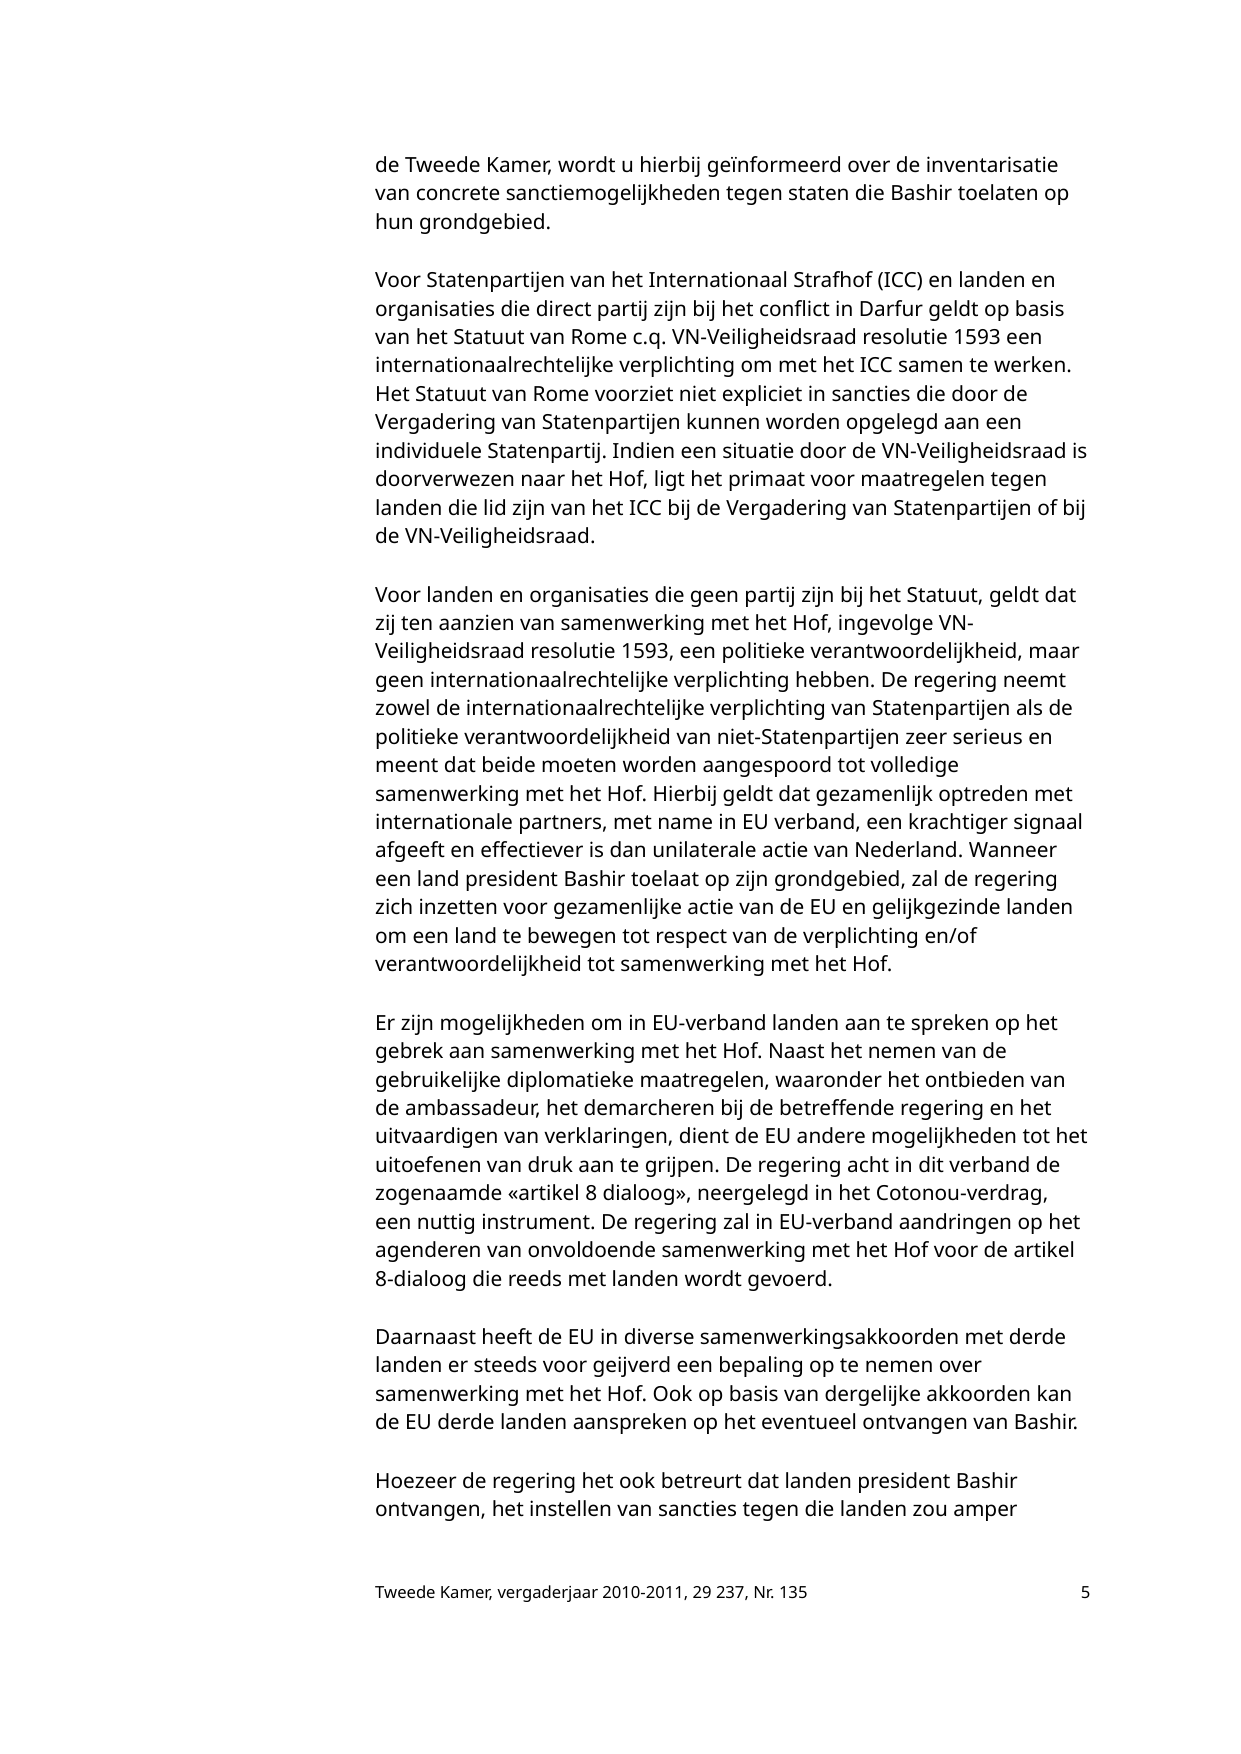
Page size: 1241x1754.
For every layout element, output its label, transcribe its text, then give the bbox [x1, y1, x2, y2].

text Voor Statenpartijen van het Internationaal Strafhof (ICC) en landen en organisaties die direct partij zijn bij het conflict in Darfur geldt op basis van het Statuut van Rome c.q. VN-Veiligheidsraad resolutie 1593 een internationaalrechtelijke verplichting om met het ICC samen te werken. Het Statuut van Rome voorziet niet expliciet in sancties die door de Vergadering van Statenpartijen kunnen worden opgelegd aan een individuele Statenpartij. Indien een situatie door de VN-Veiligheidsraad is doorverwezen naar het Hof, ligt het primaat voor maatregelen tegen landen die lid zijn van het ICC bij de Vergadering van Statenpartijen of bij de VN-Veiligheidsraad. [375, 265, 1090, 550]
text Hoezeer de regering het ook betreurt dat landen president Bashir ontvangen, het instellen van sancties tegen die landen zou amper [375, 1466, 1090, 1523]
text Er zijn mogelijkheden om in EU-verband landen aan te spreken op het gebrek aan samenwerking met het Hof. Naast het nemen van de gebruikelijke diplomatieke maatregelen, waaronder het ontbieden van de ambassadeur, het demarcheren bij de betreffende regering en het uitvaardigen van verklaringen, dient de EU andere mogelijkheden tot het uitoefenen van druk aan te grijpen. De regering acht in dit verband de zogenaamde «artikel 8 dialoog», neergelegd in het Cotonou-verdrag, een nuttig instrument. De regering zal in EU-verband aandringen op het agenderen van onvoldoende samenwerking met het Hof voor de artikel 8-dialoog die reeds met landen wordt gevoerd. [375, 1008, 1090, 1292]
text Daarnaast heeft de EU in diverse samenwerkingsakkoorden met derde landen er steeds voor geijverd een bepaling op te nemen over samenwerking met het Hof. Ook op basis van dergelijke akkoorden kan de EU derde landen aanspreken op het eventueel ontvangen van Bashir. [375, 1322, 1090, 1436]
text Voor landen en organisaties die geen partij zijn bij het Statuut, geldt dat zij ten aanzien van samenwerking met het Hof, ingevolge VN-Veiligheidsraad resolutie 1593, een politieke verantwoordelijkheid, maar geen internationaalrechtelijke verplichting hebben. De regering neemt zowel de internationaalrechtelijke verplichting van Statenpartijen als de politieke verantwoordelijkheid van niet-Statenpartijen zeer serieus en meent dat beide moeten worden aangespoord tot volledige samenwerking met het Hof. Hierbij geldt dat gezamenlijk optreden met internationale partners, met name in EU verband, een krachtiger signaal afgeeft en effectiever is dan unilaterale actie van Nederland. Wanneer een land president Bashir toelaat op zijn grondgebied, zal de regering zich inzetten voor gezamenlijke actie van de EU en gelijkgezinde landen om een land te bewegen tot respect van de verplichting en/of verantwoordelijkheid tot samenwerking met het Hof. [375, 580, 1090, 978]
text de Tweede Kamer, wordt u hierbij geïnformeerd over de inventarisatie van concrete sanctiemogelijkheden tegen staten die Bashir toelaten op hun grondgebied. [375, 150, 1090, 235]
